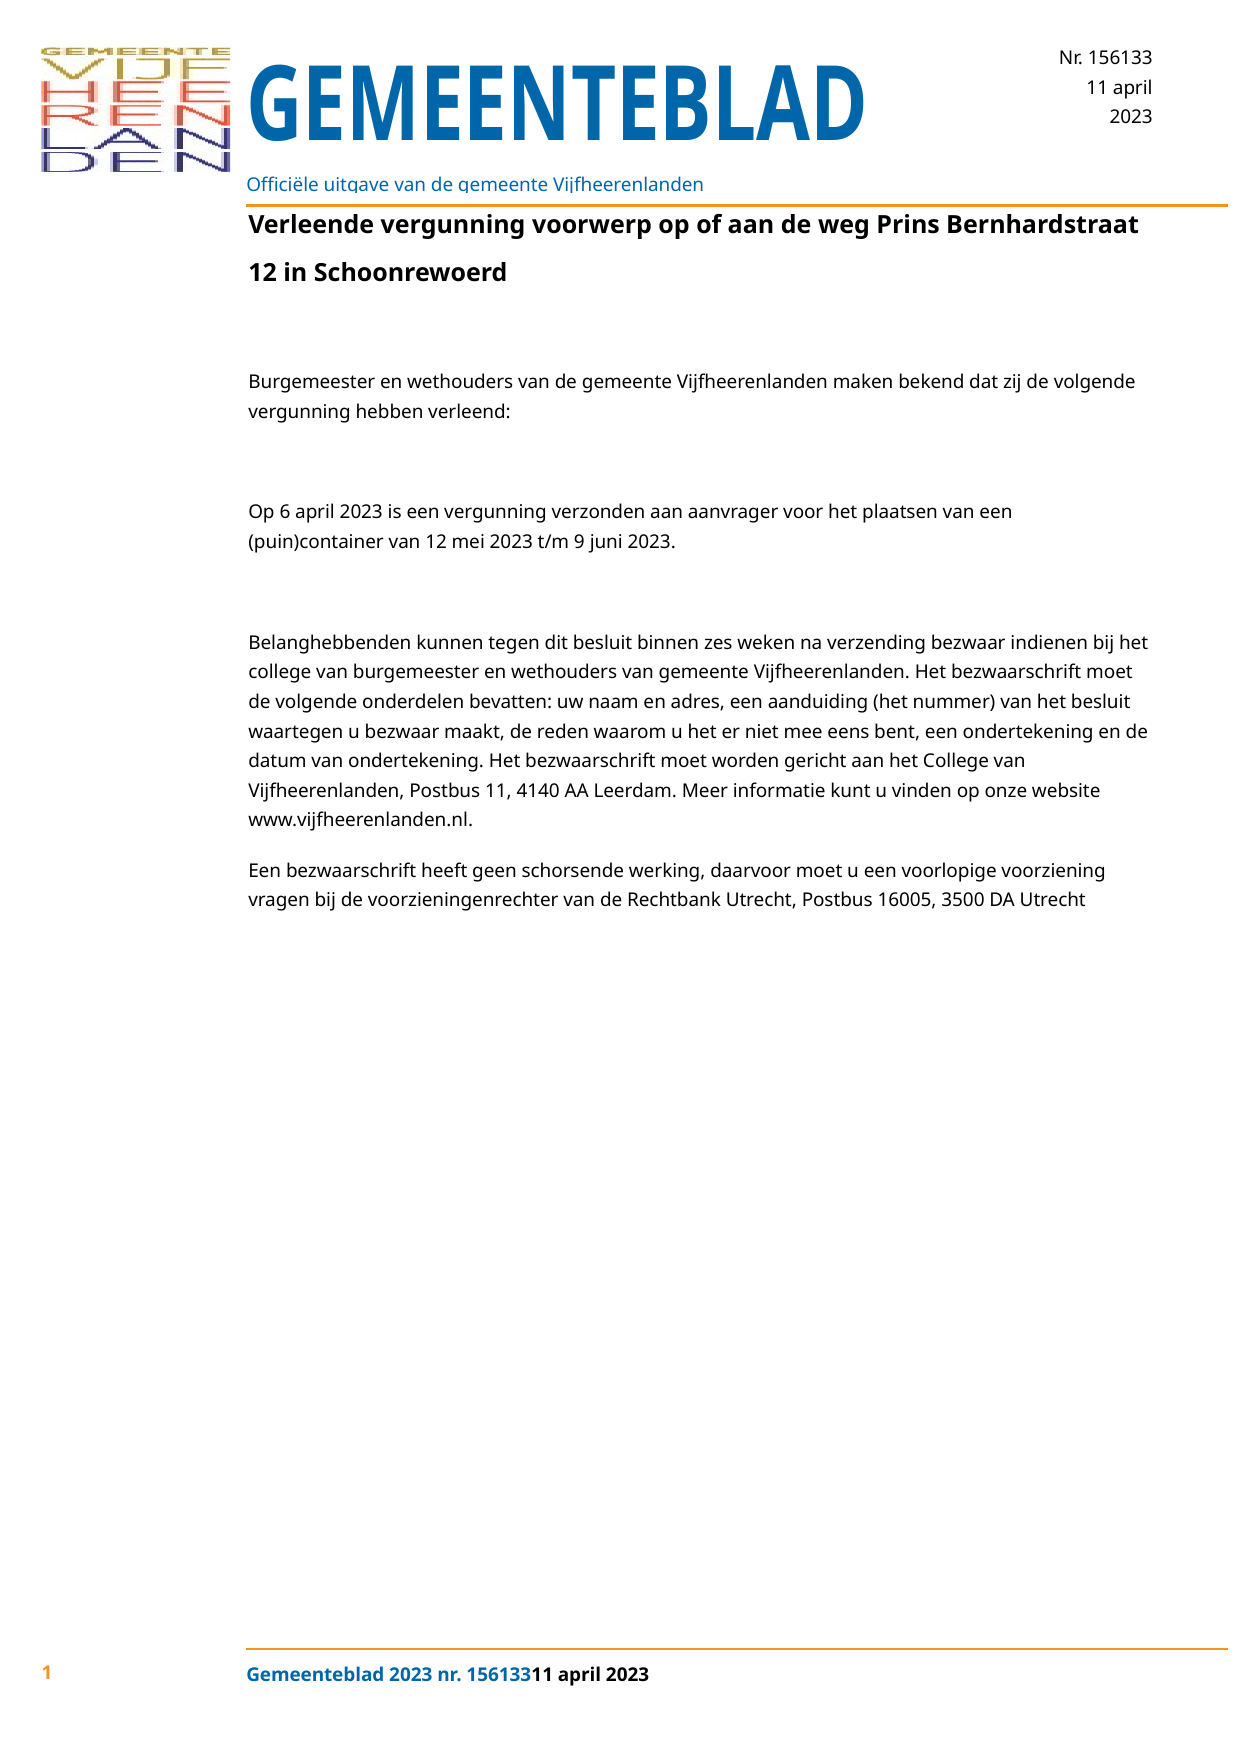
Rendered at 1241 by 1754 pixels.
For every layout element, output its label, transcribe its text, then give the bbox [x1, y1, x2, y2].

text Burgemeester en wethouders van de gemeente Vijfheerenlanden maken bekend dat zij de volgende vergunning hebben verleend: [248, 368, 1152, 424]
text Belanghebbenden kunnen tegen dit besluit binnen zes weken na verzending bezwaar indienen bij het college van burgemeester en wethouders van gemeente Vijfheerenlanden. Het bezwaarschrift moet de volgende onderdelen bevatten: uw naam en adres, een aanduiding (het nummer) van het besluit waartegen u bezwaar maakt, de reden waarom u het er niet mee eens bent, een ondertekening en de datum van ondertekening. Het bezwaarschrift moet worden gericht aan het College van Vijfheerenlanden, Postbus 11, 4140 AA Leerdam. Meer informatie kunt u vinden op onze website www.vijfheerenlanden.nl. [248, 629, 1152, 832]
text Verleende vergunning voorwerp op of aan de weg Prins Bernhardstraat 12 in Schoonrewoerd [248, 207, 1152, 288]
text Op 6 april 2023 is een vergunning verzonden aan aanvrager voor het plaatsen van een (puin)container van 12 mei 2023 t/m 9 juni 2023. [248, 499, 1152, 554]
text Een bezwaarschrift heeft geen schorsende werking, daarvoor moet u een voorlopige voorziening vragen bij de voorzieningenrechter van de Rechtbank Utrecht, Postbus 16005, 3500 DA Utrecht [248, 857, 1152, 912]
picture [41, 47, 231, 172]
